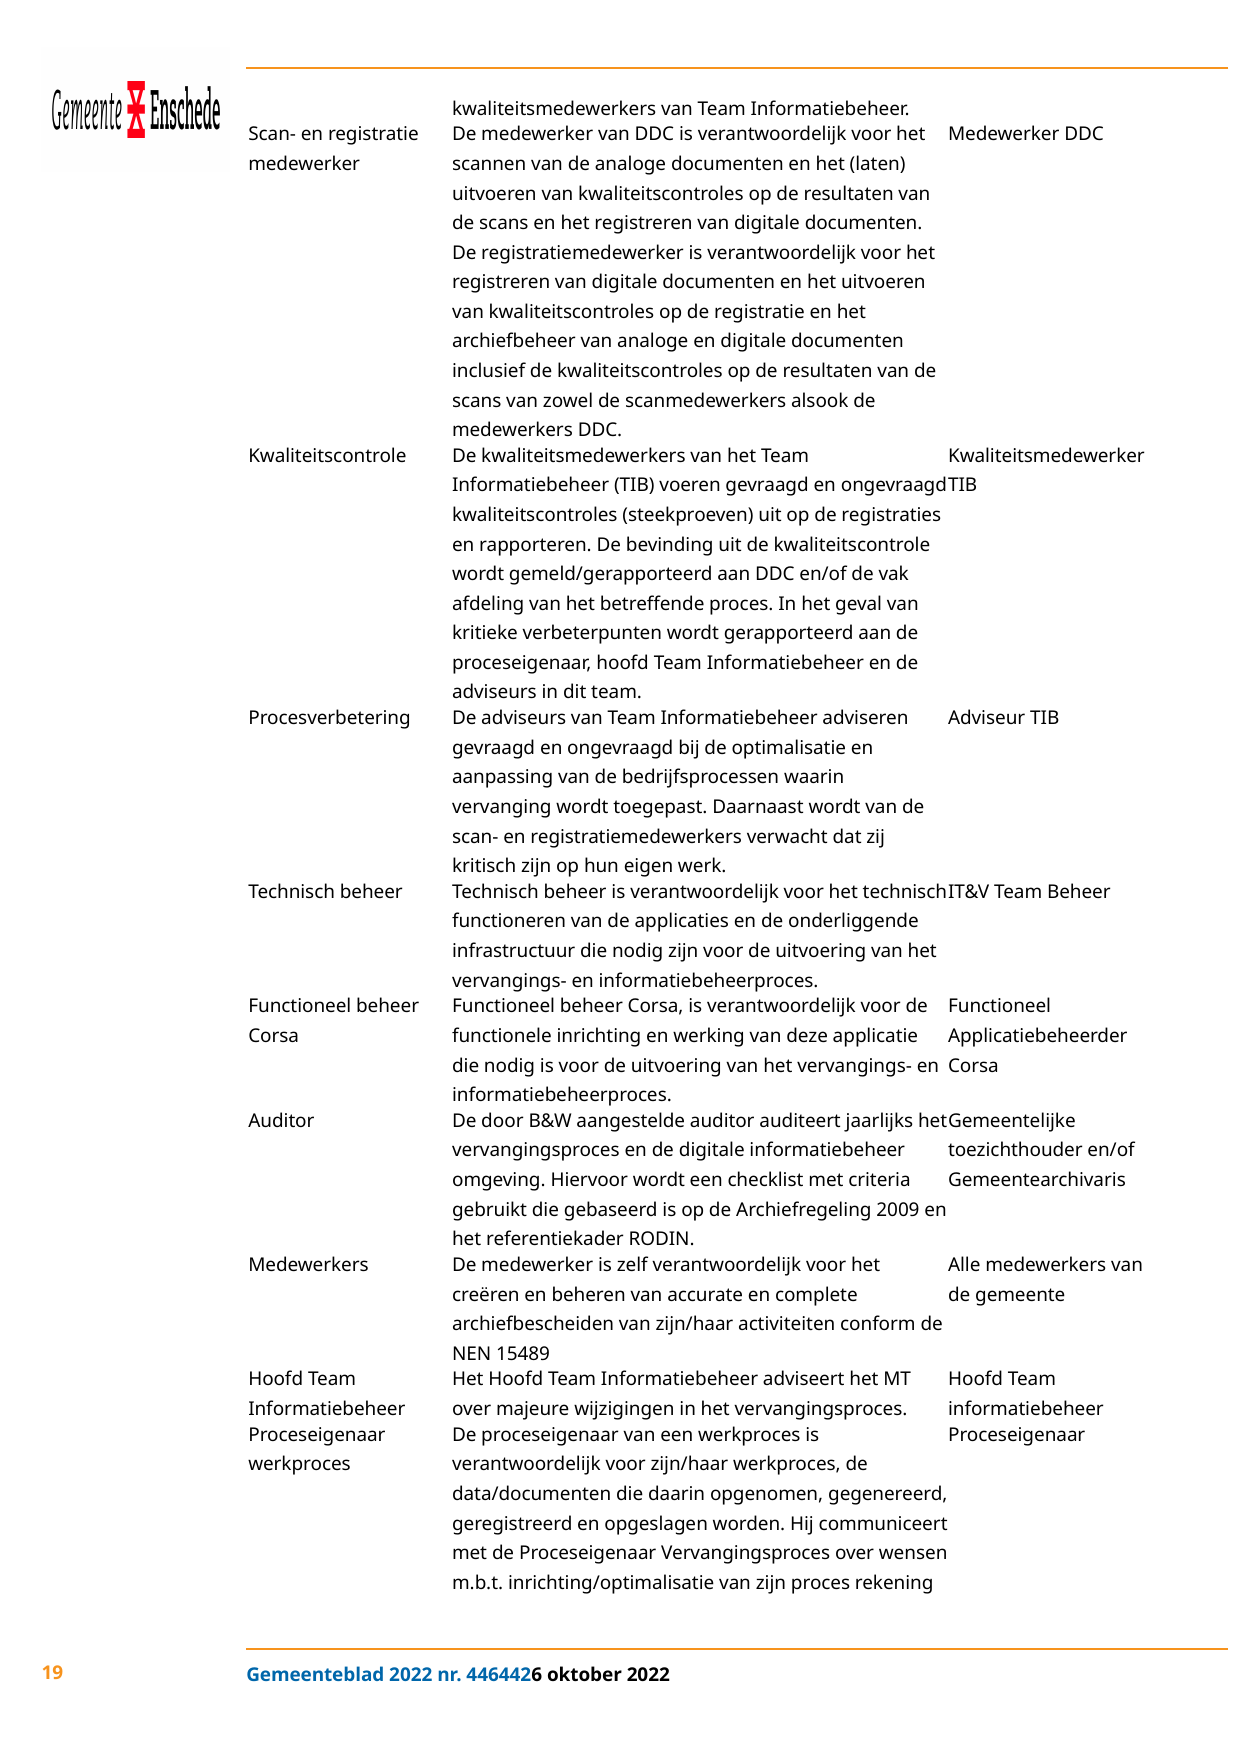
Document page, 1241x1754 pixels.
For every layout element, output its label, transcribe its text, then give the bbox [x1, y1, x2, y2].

table_cell Functioneel beheer Corsa [248, 993, 452, 1107]
table_cell De medewerker van DDC is verantwoordelijk voor het scannen van de analoge documenten en het (laten) uitvoeren van kwaliteitscontroles op de resultaten van de scans en het registreren van digitale documenten. De registratiemedewerker is verantwoordelijk voor het registreren van digitale documenten en het uitvoeren van kwaliteitscontroles op de registratie en het archiefbeheer van analoge en digitale documenten inclusief de kwaliteitscontroles op de resultaten van de scans van zowel de scanmedewerkers alsook de medewerkers DDC. [452, 121, 948, 442]
table_cell Adviseur TIB [948, 705, 1152, 878]
table_cell De medewerker is zelf verantwoordelijk voor het creëren en beheren van accurate en complete archiefbescheiden van zijn/haar activiteiten conform de NEN 15489 [452, 1251, 948, 1366]
picture [41, 47, 231, 172]
table_cell De adviseurs van Team Informatiebeheer adviseren gevraagd en ongevraagd bij de optimalisatie en aanpassing van de bedrijfsprocessen waarin vervanging wordt toegepast. Daarnaast wordt van de scan- en registratiemedewerkers verwacht dat zij kritisch zijn op hun eigen werk. [452, 705, 948, 878]
table_cell Procesverbetering [248, 705, 452, 878]
table_cell [948, 95, 1152, 121]
table_cell Proceseigenaar werkproces [248, 1421, 452, 1594]
table_cell [248, 95, 452, 121]
table_cell Hoofd Team Informatiebeheer [248, 1366, 452, 1421]
table_cell kwaliteitsmedewerkers van Team Informatiebeheer. [452, 95, 948, 121]
table_cell Auditor [248, 1107, 452, 1251]
table_cell De door B&W aangestelde auditor auditeert jaarlijks het vervangingsproces en de digitale informatiebeheer omgeving. Hiervoor wordt een checklist met criteria gebruikt die gebaseerd is op de Archiefregeling 2009 en het referentiekader RODIN. [452, 1107, 948, 1251]
table_cell Hoofd Team informatiebeheer [948, 1366, 1152, 1421]
table_cell Medewerker DDC [948, 121, 1152, 442]
table_cell Technisch beheer is verantwoordelijk voor het technisch functioneren van de applicaties en de onderliggende infrastructuur die nodig zijn voor de uitvoering van het vervangings- en informatiebeheerproces. [452, 878, 948, 993]
table_cell Technisch beheer [248, 878, 452, 993]
table_cell Gemeentelijke toezichthouder en/of Gemeentearchivaris [948, 1107, 1152, 1251]
table_cell Kwaliteitsmedewerker TIB [948, 442, 1152, 704]
table_cell Proceseigenaar [948, 1421, 1152, 1594]
table_cell De kwaliteitsmedewerkers van het Team Informatiebeheer (TIB) voeren gevraagd en ongevraagd kwaliteitscontroles (steekproeven) uit op de registraties en rapporteren. De bevinding uit de kwaliteitscontrole wordt gemeld/gerapporteerd aan DDC en/of de vak afdeling van het betreffende proces. In het geval van kritieke verbeterpunten wordt gerapporteerd aan de proceseigenaar, hoofd Team Informatiebeheer en de adviseurs in dit team. [452, 442, 948, 704]
table_cell Functioneel Applicatiebeheerder Corsa [948, 993, 1152, 1107]
table_cell Kwaliteitscontrole [248, 442, 452, 704]
table_cell De proceseigenaar van een werkproces is verantwoordelijk voor zijn/haar werkproces, de data/documenten die daarin opgenomen, gegenereerd, geregistreerd en opgeslagen worden. Hij communiceert met de Proceseigenaar Vervangingsproces over wensen m.b.t. inrichting/optimalisatie van zijn proces rekening [452, 1421, 948, 1594]
table_cell IT&V Team Beheer [948, 878, 1152, 993]
table_cell Alle medewerkers van de gemeente [948, 1251, 1152, 1366]
table_cell Medewerkers [248, 1251, 452, 1366]
table_cell Functioneel beheer Corsa, is verantwoordelijk voor de functionele inrichting en werking van deze applicatie die nodig is voor de uitvoering van het vervangings- en informatiebeheerproces. [452, 993, 948, 1107]
table_cell Het Hoofd Team Informatiebeheer adviseert het MT over majeure wijzigingen in het vervangingsproces. [452, 1366, 948, 1421]
table_cell Scan- en registratie medewerker [248, 121, 452, 442]
